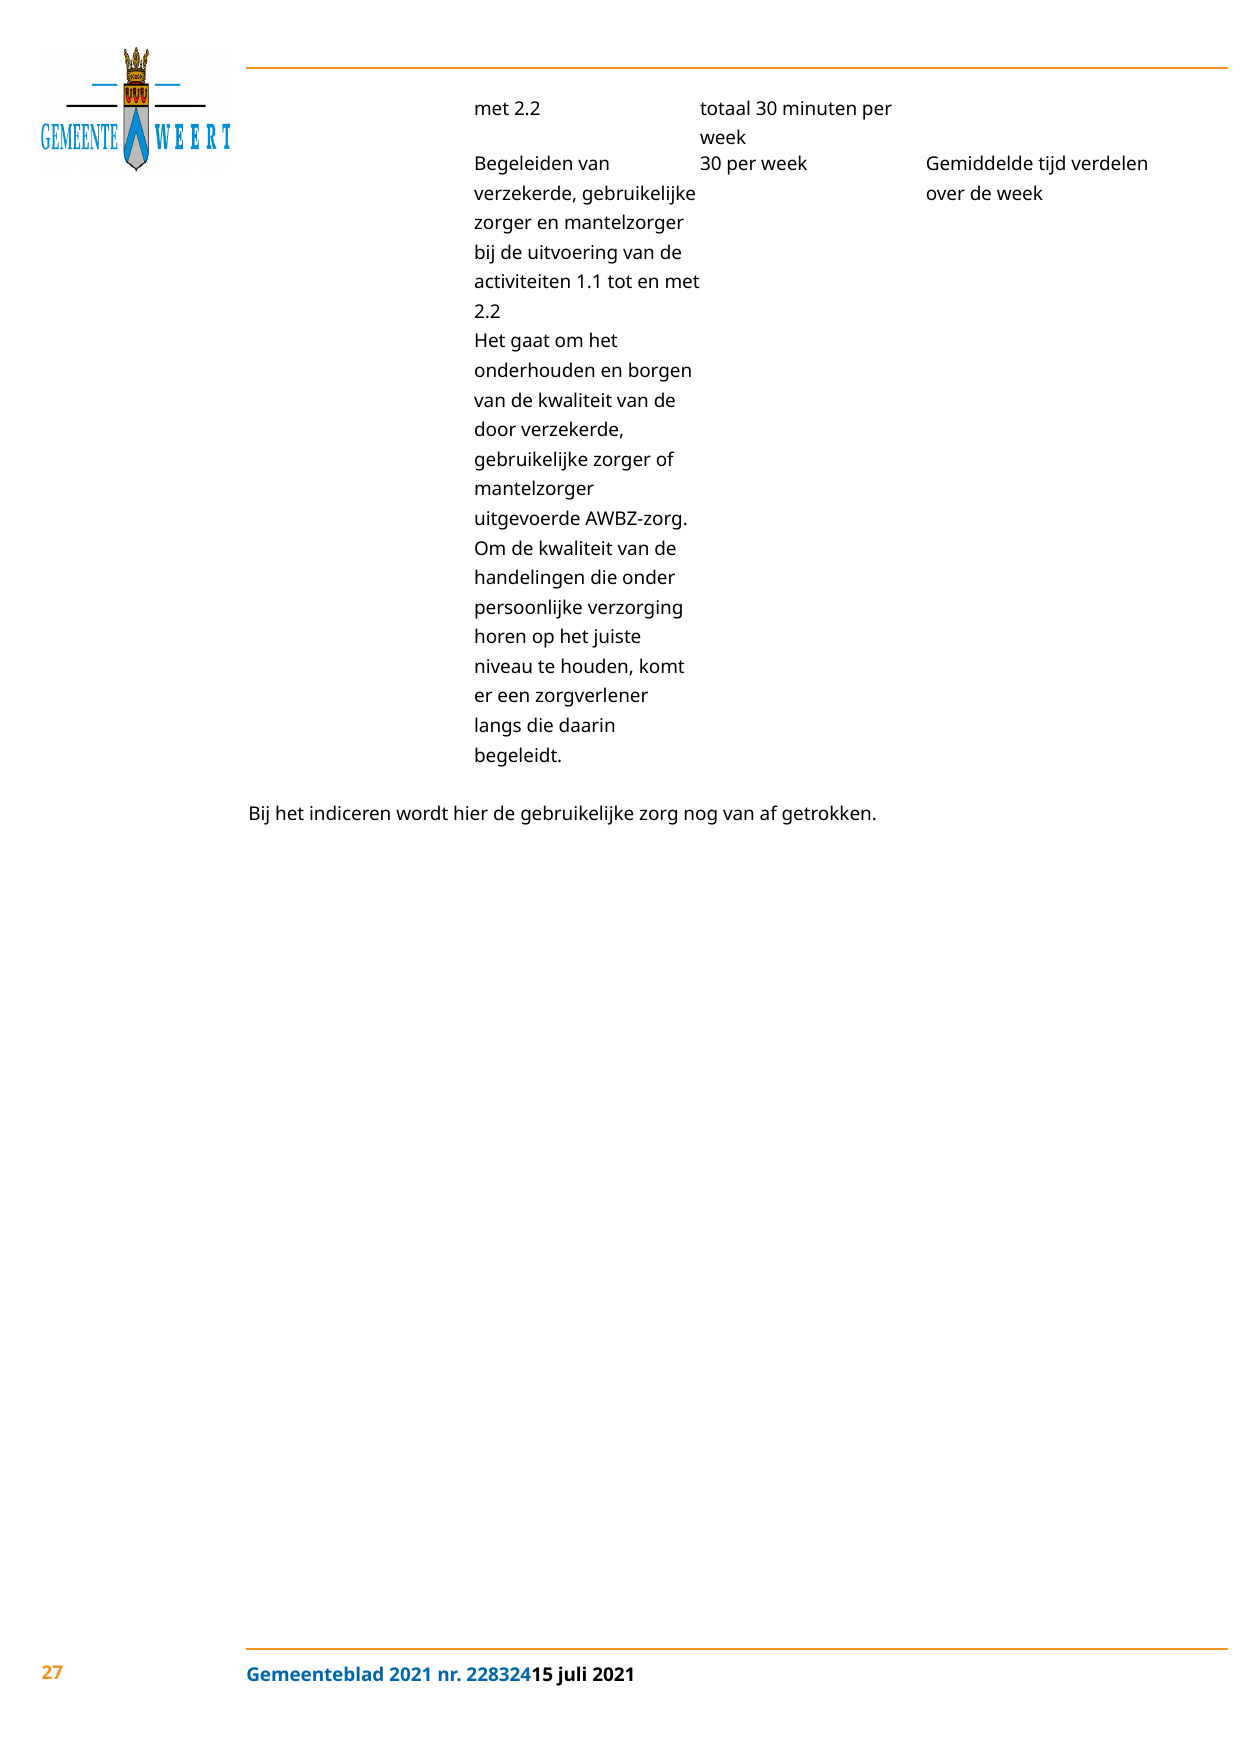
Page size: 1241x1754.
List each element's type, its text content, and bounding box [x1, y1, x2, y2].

table_cell [926, 95, 1152, 150]
table_cell Gemiddelde tijd verdelen over de week [926, 150, 1152, 767]
table_cell [248, 150, 474, 767]
text Bij het indiceren wordt hier de gebruikelijke zorg nog van af getrokken. [248, 800, 1152, 826]
picture [41, 47, 231, 172]
table_cell met 2.2 [474, 95, 700, 150]
table_cell 30 per week [700, 150, 926, 767]
table_cell Begeleiden van verzekerde, gebruikelijke zorger en mantelzorger bij de uitvoering van de activiteiten 1.1 tot en met 2.2 Het gaat om het onderhouden en borgen van de kwaliteit van de door verzekerde, gebruikelijke zorger of mantelzorger uitgevoerde AWBZ-zorg. Om de kwaliteit van de handelingen die onder persoonlijke verzorging horen op het juiste niveau te houden, komt er een zorgverlener langs die daarin begeleidt. [474, 150, 700, 767]
table_cell totaal 30 minuten per week [700, 95, 926, 150]
table_cell [248, 95, 474, 150]
